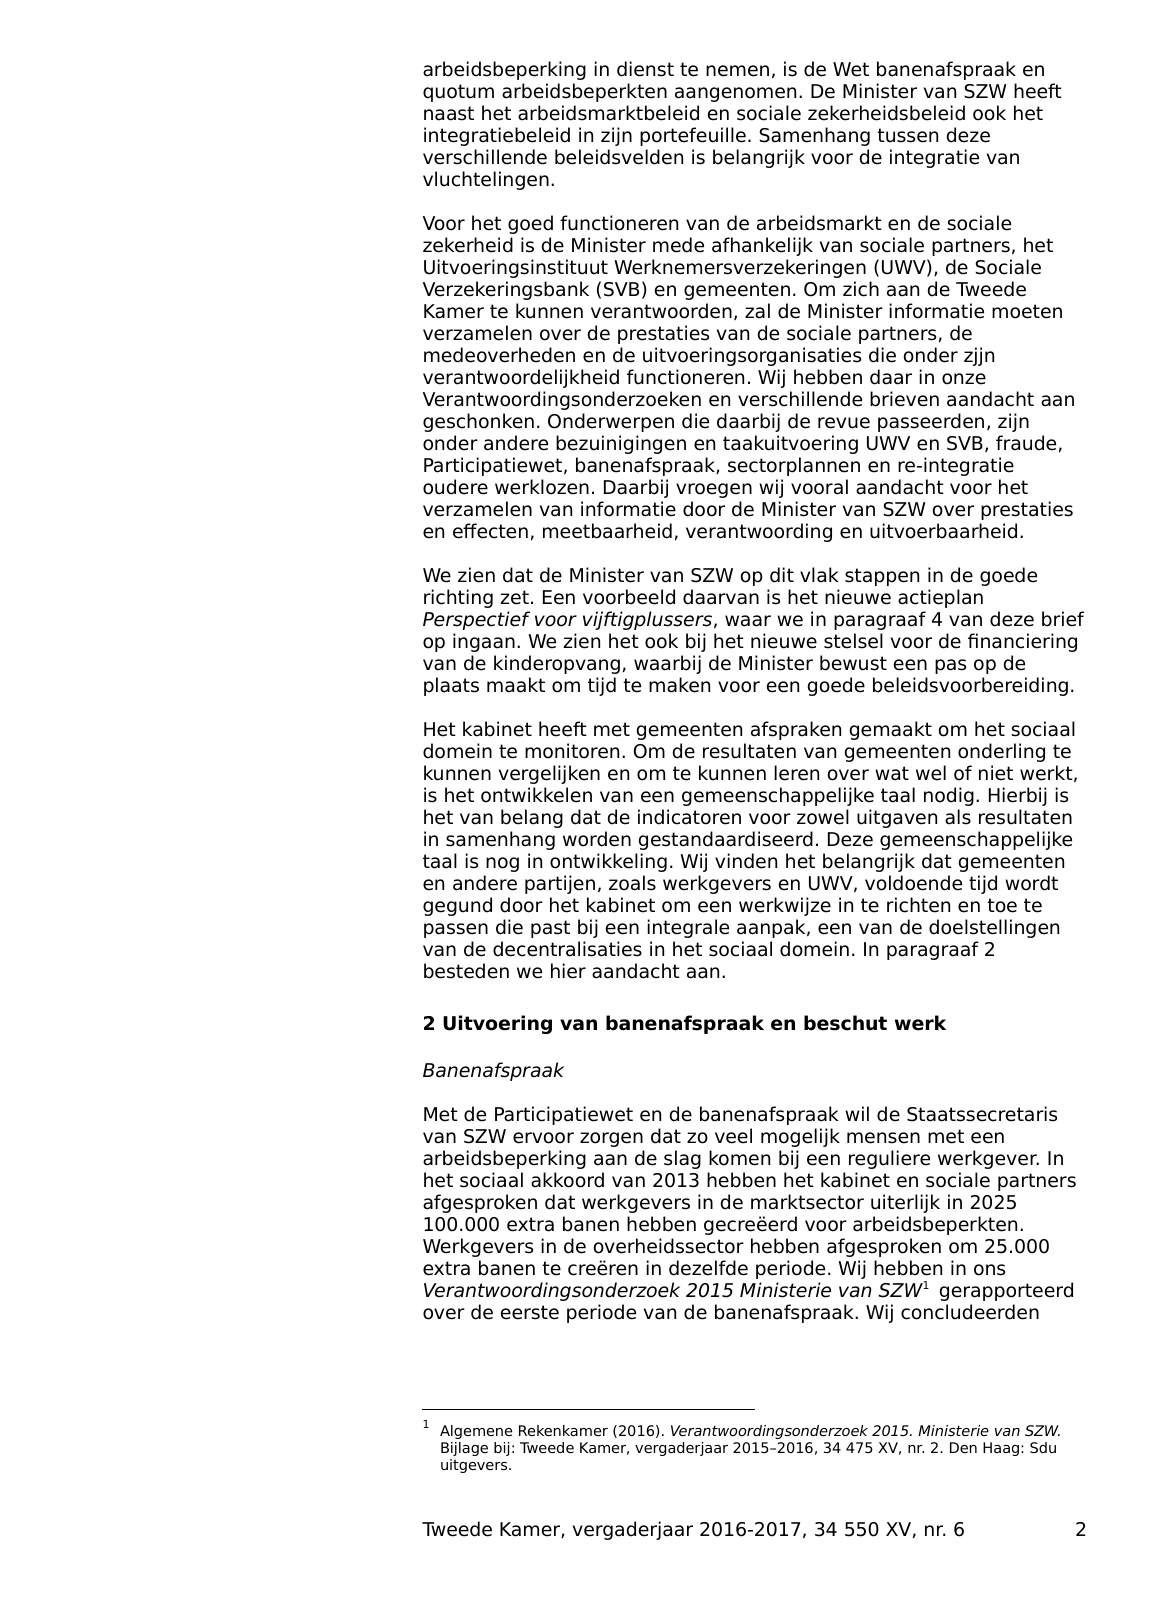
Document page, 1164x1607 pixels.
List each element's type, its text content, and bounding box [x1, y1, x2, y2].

text Voor het goed functioneren van de arbeidsmarkt en de sociale zekerheid is de Minister mede afhankelijk van sociale partners, het Uitvoeringsinstituut Werknemersverzekeringen (UWV), de Sociale Verzekeringsbank (SVB) en gemeenten. Om zich aan de Tweede Kamer te kunnen verantwoorden, zal de Minister informatie moeten verzamelen over de prestaties van de sociale partners, de medeoverheden en de uitvoeringsorganisaties die onder zjjn verantwoordelijkheid functioneren. Wij hebben daar in onze Verantwoordingsonderzoeken en verschillende brieven aandacht aan geschonken. Onderwerpen die daarbij de revue passeerden, zijn onder andere bezuinigingen en taakuitvoering UWV en SVB, fraude, Participatiewet, banenafspraak, sectorplannen en re-integratie oudere werklozen. Daarbij vroegen wij vooral aandacht voor het verzamelen van informatie door de Minister van SZW over prestaties en effecten, meetbaarheid, verantwoording en uitvoerbaarheid. [422, 213, 1087, 543]
subtitle 2 Uitvoering van banenafspraak en beschut werk [422, 1013, 1087, 1035]
text Het kabinet heeft met gemeenten afspraken gemaakt om het sociaal domein te monitoren. Om de resultaten van gemeenten onderling te kunnen vergelijken en om te kunnen leren over wat wel of niet werkt, is het ontwikkelen van een gemeenschappelijke taal nodig. Hierbij is het van belang dat de indicatoren voor zowel uitgaven als resultaten in samenhang worden gestandaardiseerd. Deze gemeenschappelijke taal is nog in ontwikkeling. Wij vinden het belangrijk dat gemeenten en andere partijen, zoals werkgevers en UWV, voldoende tijd wordt gegund door het kabinet om een werkwijze in te richten en toe te passen die past bij een integrale aanpak, een van de doelstellingen van de decentralisaties in het sociaal domein. In paragraaf 2 besteden we hier aandacht aan. [422, 719, 1087, 983]
subtitle Banenafspraak [422, 1060, 1087, 1082]
text We zien dat de Minister van SZW op dit vlak stappen in de goede richting zet. Een voorbeeld daarvan is het nieuwe actieplan Perspectief voor vijftigplussers, waar we in paragraaf 4 van deze brief op ingaan. We zien het ook bij het nieuwe stelsel voor de financiering van de kinderopvang, waarbij de Minister bewust een pas op de plaats maakt om tijd te maken voor een goede beleidsvoorbereiding. [422, 565, 1087, 697]
text arbeidsbeperking in dienst te nemen, is de Wet banenafspraak en quotum arbeidsbeperkten aangenomen. De Minister van SZW heeft naast het arbeidsmarktbeleid en sociale zekerheidsbeleid ook het integratiebeleid in zijn portefeuille. Samenhang tussen deze verschillende beleidsvelden is belangrijk voor de integratie van vluchtelingen. [422, 59, 1087, 191]
text Algemene Rekenkamer (2016). Verantwoordingsonderzoek 2015. Ministerie van SZW. Bijlage bij: Tweede Kamer, vergaderjaar 2015–2016, 34 475 XV, nr. 2. Den Haag: Sdu uitgevers. [422, 1418, 1087, 1474]
text Met de Participatiewet en de banenafspraak wil de Staatssecretaris van SZW ervoor zorgen dat zo veel mogelijk mensen met een arbeidsbeperking aan de slag komen bij een reguliere werkgever. In het sociaal akkoord van 2013 hebben het kabinet en sociale partners afgesproken dat werkgevers in de marktsector uiterlijk in 2025 100.000 extra banen hebben gecreëerd voor arbeidsbeperkten. Werkgevers in de overheidssector hebben afgesproken om 25.000 extra banen te creëren in dezelfde periode. Wij hebben in ons Verantwoordingsonderzoek 2015 Ministerie van SZW gerapporteerd over de eerste periode van de banenafspraak. Wij concludeerden [422, 1104, 1087, 1324]
